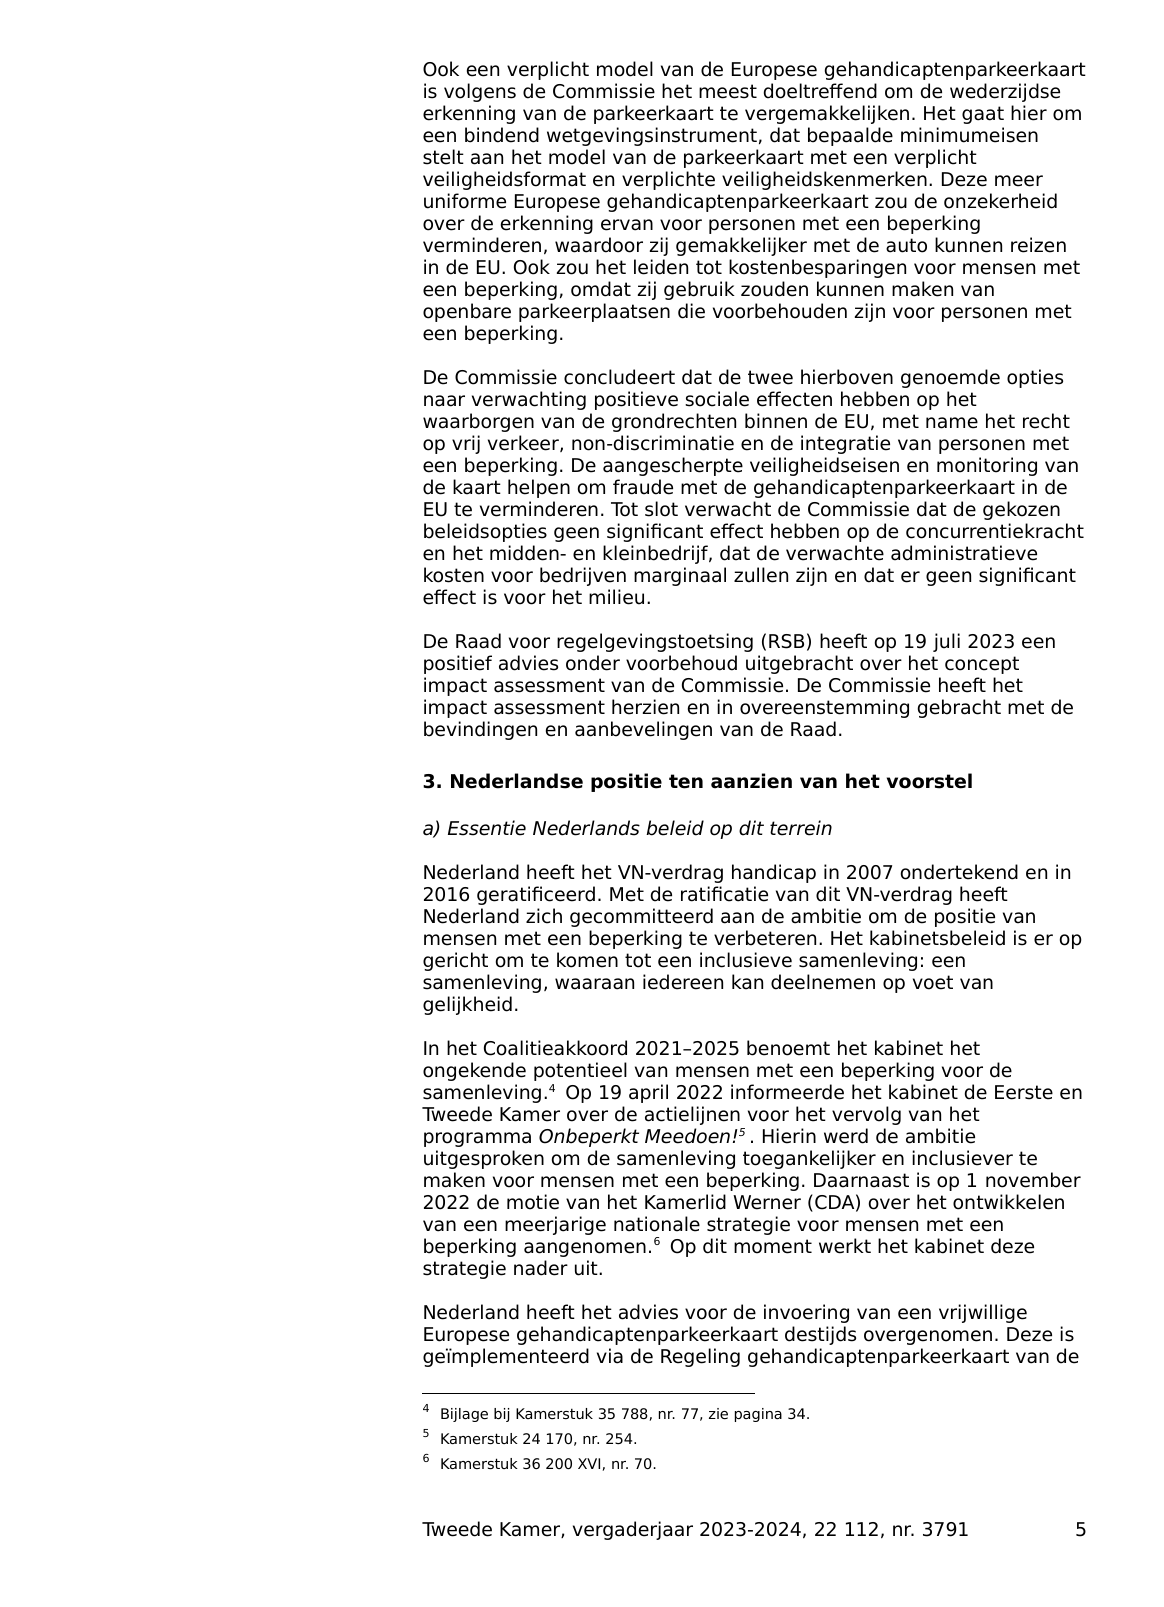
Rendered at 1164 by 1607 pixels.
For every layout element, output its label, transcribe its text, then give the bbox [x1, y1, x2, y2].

text De Commissie concludeert dat de twee hierboven genoemde opties naar verwachting positieve sociale effecten hebben op het waarborgen van de grondrechten binnen de EU, met name het recht op vrij verkeer, non-discriminatie en de integratie van personen met een beperking. De aangescherpte veiligheidseisen en monitoring van de kaart helpen om fraude met de gehandicaptenparkeerkaart in de EU te verminderen. Tot slot verwacht de Commissie dat de gekozen beleidsopties geen significant effect hebben op de concurrentiekracht en het midden- en kleinbedrijf, dat de verwachte administratieve kosten voor bedrijven marginaal zullen zijn en dat er geen significant effect is voor het milieu. [422, 367, 1087, 609]
subtitle 3. Nederlandse positie ten aanzien van het voorstel [422, 771, 1087, 793]
subtitle a) Essentie Nederlands beleid op dit terrein [422, 818, 1087, 840]
text Nederland heeft het advies voor de invoering van een vrijwillige Europese gehandicaptenparkeerkaart destijds overgenomen. Deze is geïmplementeerd via de Regeling gehandicaptenparkeerkaart van de [422, 1302, 1087, 1368]
text Nederland heeft het VN-verdrag handicap in 2007 ondertekend en in 2016 geratificeerd. Met de ratificatie van dit VN-verdrag heeft Nederland zich gecommitteerd aan de ambitie om de positie van mensen met een beperking te verbeteren. Het kabinetsbeleid is er op gericht om te komen tot een inclusieve samenleving: een samenleving, waaraan iedereen kan deelnemen op voet van gelijkheid. [422, 862, 1087, 1016]
text In het Coalitieakkoord 2021–2025 benoemt het kabinet het ongekende potentieel van mensen met een beperking voor de samenleving. Op 19 april 2022 informeerde het kabinet de Eerste en Tweede Kamer over de actielijnen voor het vervolg van het programma Onbeperkt Meedoen!. Hierin werd de ambitie uitgesproken om de samenleving toegankelijker en inclusiever te maken voor mensen met een beperking. Daarnaast is op 1 november 2022 de motie van het Kamerlid Werner (CDA) over het ontwikkelen van een meerjarige nationale strategie voor mensen met een beperking aangenomen. Op dit moment werkt het kabinet deze strategie nader uit. [422, 1038, 1087, 1280]
text Kamerstuk 24 170, nr. 254. [422, 1427, 1087, 1449]
text De Raad voor regelgevingstoetsing (RSB) heeft op 19 juli 2023 een positief advies onder voorbehoud uitgebracht over het concept impact assessment van de Commissie. De Commissie heeft het impact assessment herzien en in overeenstemming gebracht met de bevindingen en aanbevelingen van de Raad. [422, 631, 1087, 741]
text Bijlage bij Kamerstuk 35 788, nr. 77, zie pagina 34. [422, 1402, 1087, 1424]
text Kamerstuk 36 200 XVI, nr. 70. [422, 1452, 1087, 1474]
text Ook een verplicht model van de Europese gehandicaptenparkeerkaart is volgens de Commissie het meest doeltreffend om de wederzijdse erkenning van de parkeerkaart te vergemakkelijken. Het gaat hier om een bindend wetgevingsinstrument, dat bepaalde minimumeisen stelt aan het model van de parkeerkaart met een verplicht veiligheidsformat en verplichte veiligheidskenmerken. Deze meer uniforme Europese gehandicaptenparkeerkaart zou de onzekerheid over de erkenning ervan voor personen met een beperking verminderen, waardoor zij gemakkelijker met de auto kunnen reizen in de EU. Ook zou het leiden tot kostenbesparingen voor mensen met een beperking, omdat zij gebruik zouden kunnen maken van openbare parkeerplaatsen die voorbehouden zijn voor personen met een beperking. [422, 59, 1087, 345]
